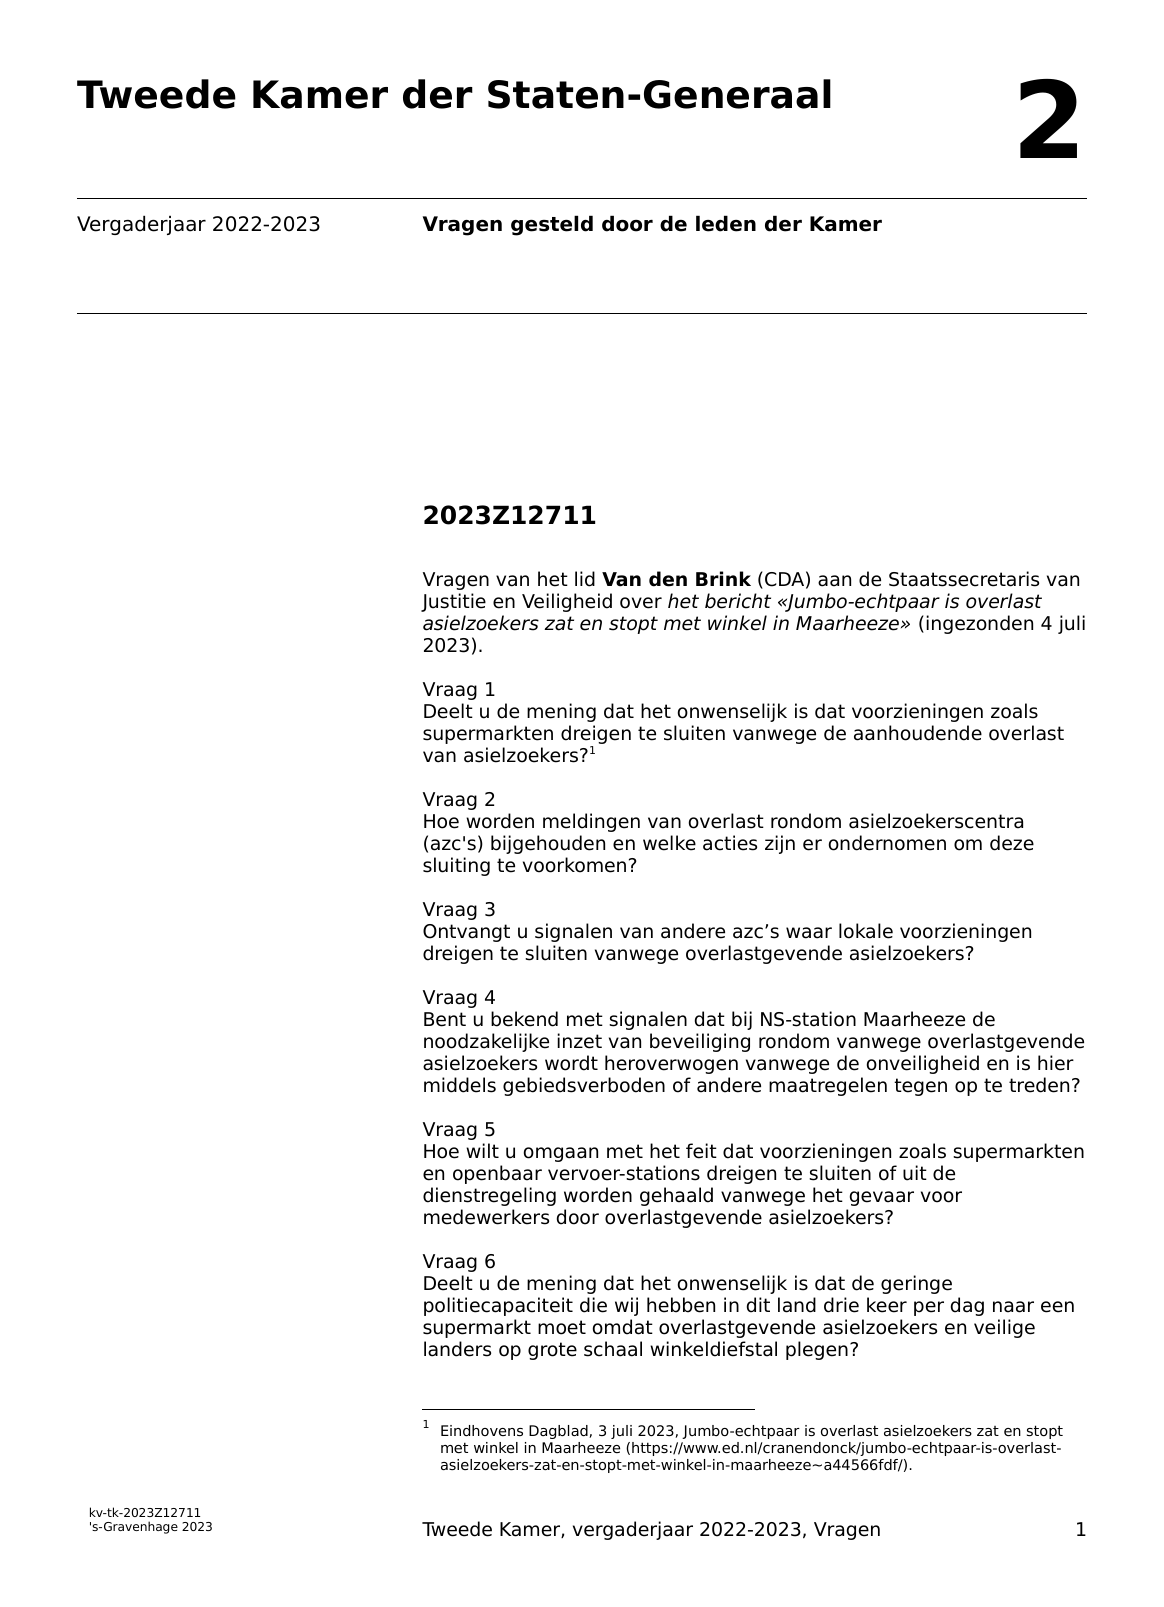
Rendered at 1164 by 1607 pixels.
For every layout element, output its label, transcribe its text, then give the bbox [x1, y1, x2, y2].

text Deelt u de mening dat het onwenselijk is dat voorzieningen zoals supermarkten dreigen te sluiten vanwege de aanhoudende overlast van asielzoekers? [422, 701, 1087, 767]
table_header 2 [886, 59, 1087, 198]
text Hoe worden meldingen van overlast rondom asielzoekerscentra (azc's) bijgehouden en welke acties zijn er ondernomen om deze sluiting te voorkomen? [422, 811, 1087, 877]
text Vraag 3 [422, 899, 1087, 921]
text Bent u bekend met signalen dat bij NS-station Maarheeze de noodzakelijke inzet van beveiliging rondom vanwege overlastgevende asielzoekers wordt heroverwogen vanwege de onveiligheid en is hier middels gebiedsverboden of andere maatregelen tegen op te treden? [422, 1009, 1087, 1097]
table_cell Vergaderjaar 2022-2023 [77, 199, 422, 313]
text Vraag 4 [422, 987, 1087, 1009]
text Hoe wilt u omgaan met het feit dat voorzieningen zoals supermarkten en openbaar vervoer-stations dreigen te sluiten of uit de dienstregeling worden gehaald vanwege het gevaar voor medewerkers door overlastgevende asielzoekers? [422, 1141, 1087, 1229]
text Vragen van het lid Van den Brink (CDA) aan de Staatssecretaris van Justitie en Veiligheid over het bericht «Jumbo-echtpaar is overlast asielzoekers zat en stopt met winkel in Maarheeze» (ingezonden 4 juli 2023). [422, 569, 1087, 657]
text Eindhovens Dagblad, 3 juli 2023, Jumbo-echtpaar is overlast asielzoekers zat en stopt met winkel in Maarheeze (https://www.ed.nl/cranendonck/jumbo-echtpaar-is-overlast-asielzoekers-zat-en-stopt-met-winkel-in-maarheeze~a44566fdf/). [422, 1418, 1087, 1474]
text Ontvangt u signalen van andere azc’s waar lokale voorzieningen dreigen te sluiten vanwege overlastgevende asielzoekers? [422, 921, 1087, 965]
table_header Tweede Kamer der Staten-Generaal [77, 59, 886, 198]
text Vraag 5 [422, 1119, 1087, 1141]
text kv-tk-2023Z12711 [88, 1506, 323, 1520]
text Vraag 1 [422, 679, 1087, 701]
text 's-Gravenhage 2023 [88, 1520, 323, 1534]
text Vraag 6 [422, 1251, 1087, 1273]
table_cell Vragen gesteld door de leden der Kamer [422, 199, 1087, 313]
text Deelt u de mening dat het onwenselijk is dat de geringe politiecapaciteit die wij hebben in dit land drie keer per dag naar een supermarkt moet omdat overlastgevende asielzoekers en veilige landers op grote schaal winkeldiefstal plegen? [422, 1273, 1087, 1361]
text Vraag 2 [422, 789, 1087, 811]
text 2023Z12711 [422, 501, 1087, 531]
